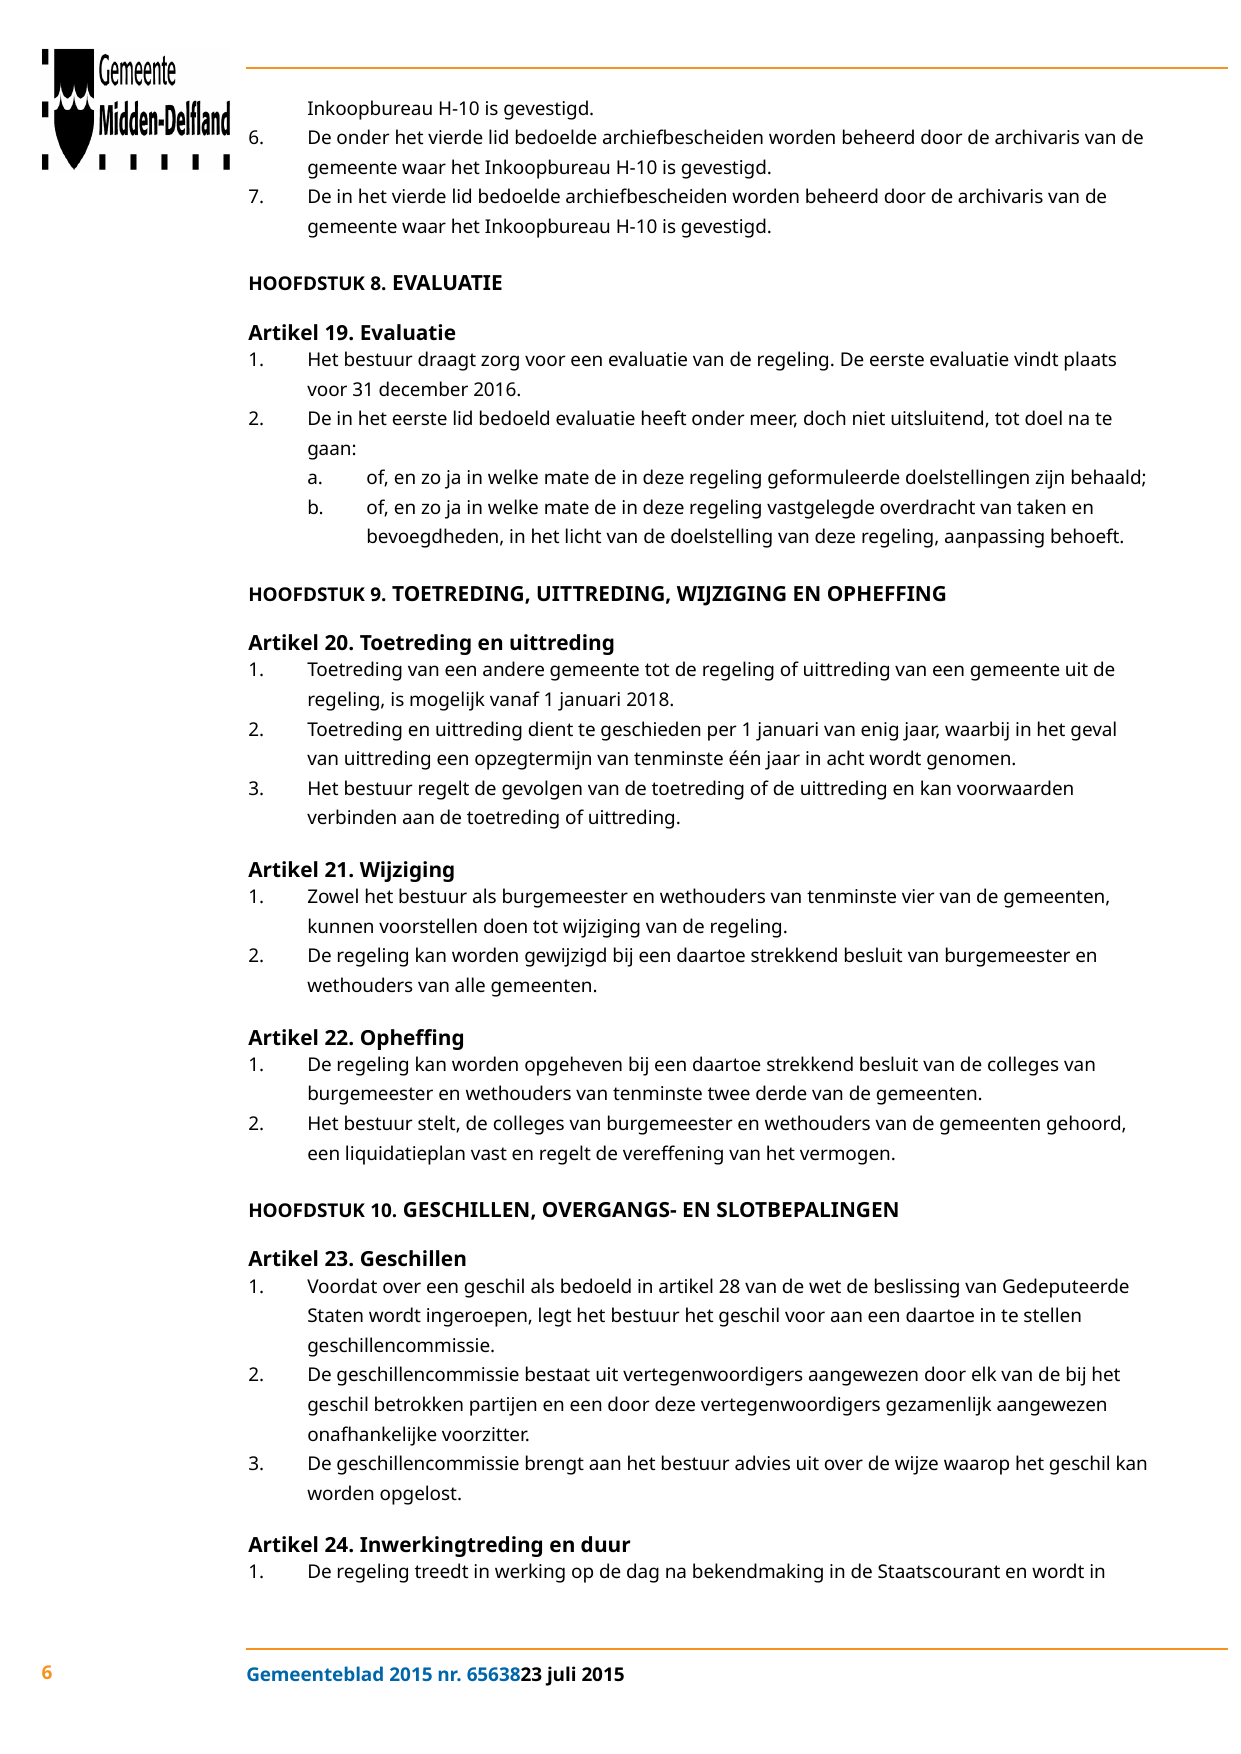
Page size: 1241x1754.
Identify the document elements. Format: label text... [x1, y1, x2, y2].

text Artikel 20. Toetreding en uittreding [248, 628, 1152, 657]
list De regeling kan worden opgeheven bij een daartoe strekkend besluit van de colleges van burgemeester en wethouders van tenminste twee derde van de gemeenten. [248, 1051, 1152, 1106]
list De regeling treedt in werking op de dag na bekendmaking in de Staatscourant en wordt in [248, 1559, 1152, 1584]
text HOOFDSTUK 10. GESCHILLEN, OVERGANGS- EN SLOTBEPALINGEN [248, 1195, 1152, 1223]
text Artikel 22. Opheffing [248, 1023, 1152, 1051]
list Voordat over een geschil als bedoeld in artikel 28 van de wet de beslissing van Gedeputeerde Staten wordt ingeroepen, legt het bestuur het geschil voor aan een daartoe in te stellen geschillencommissie. [248, 1273, 1152, 1358]
text Artikel 21. Wijziging [248, 855, 1152, 883]
list Inkoopbureau H-10 is gevestigd. [248, 95, 1152, 121]
list Zowel het bestuur als burgemeester en wethouders van tenminste vier van de gemeenten, kunnen voorstellen doen tot wijziging van de regeling. [248, 883, 1152, 939]
list of, en zo ja in welke mate de in deze regeling vastgelegde overdracht van taken en bevoegdheden, in het licht van de doelstelling van deze regeling, aanpassing behoeft. [307, 494, 1152, 549]
list De onder het vierde lid bedoelde archiefbescheiden worden beheerd door de archivaris van de gemeente waar het Inkoopbureau H-10 is gevestigd. [248, 124, 1152, 180]
list De regeling kan worden gewijzigd bij een daartoe strekkend besluit van burgemeester en wethouders van alle gemeenten. [248, 943, 1152, 998]
list De in het eerste lid bedoeld evaluatie heeft onder meer, doch niet uitsluitend, tot doel na te gaan: [248, 405, 1152, 461]
list Het bestuur stelt, de colleges van burgemeester en wethouders van de gemeenten gehoord, een liquidatieplan vast en regelt de vereffening van het vermogen. [248, 1110, 1152, 1166]
list De in het vierde lid bedoelde archiefbescheiden worden beheerd door de archivaris van de gemeente waar het Inkoopbureau H-10 is gevestigd. [248, 183, 1152, 239]
list Het bestuur draagt zorg voor een evaluatie van de regeling. De eerste evaluatie vindt plaats voor 31 december 2016. [248, 346, 1152, 401]
text Artikel 23. Geschillen [248, 1244, 1152, 1273]
list De geschillencommissie brengt aan het bestuur advies uit over de wijze waarop het geschil kan worden opgelost. [248, 1450, 1152, 1506]
text Artikel 24. Inwerkingtreding en duur [248, 1530, 1152, 1559]
text Artikel 19. Evaluatie [248, 318, 1152, 346]
list Toetreding en uittreding dient te geschieden per 1 januari van enig jaar, waarbij in het geval van uittreding een opzegtermijn van tenminste één jaar in acht wordt genomen. [248, 716, 1152, 771]
list De geschillencommissie bestaat uit vertegenwoordigers aangewezen door elk van de bij het geschil betrokken partijen en een door deze vertegenwoordigers gezamenlijk aangewezen onafhankelijke voorzitter. [248, 1362, 1152, 1446]
picture [41, 47, 231, 172]
list Toetreding van een andere gemeente tot de regeling of uittreding van een gemeente uit de regeling, is mogelijk vanaf 1 januari 2018. [248, 657, 1152, 712]
text HOOFDSTUK 9. TOETREDING, UITTREDING, WIJZIGING EN OPHEFFING [248, 579, 1152, 607]
list of, en zo ja in welke mate de in deze regeling geformuleerde doelstellingen zijn behaald; [307, 464, 1152, 490]
list Het bestuur regelt de gevolgen van de toetreding of de uittreding en kan voorwaarden verbinden aan de toetreding of uittreding. [248, 775, 1152, 830]
text HOOFDSTUK 8. EVALUATIE [248, 268, 1152, 297]
